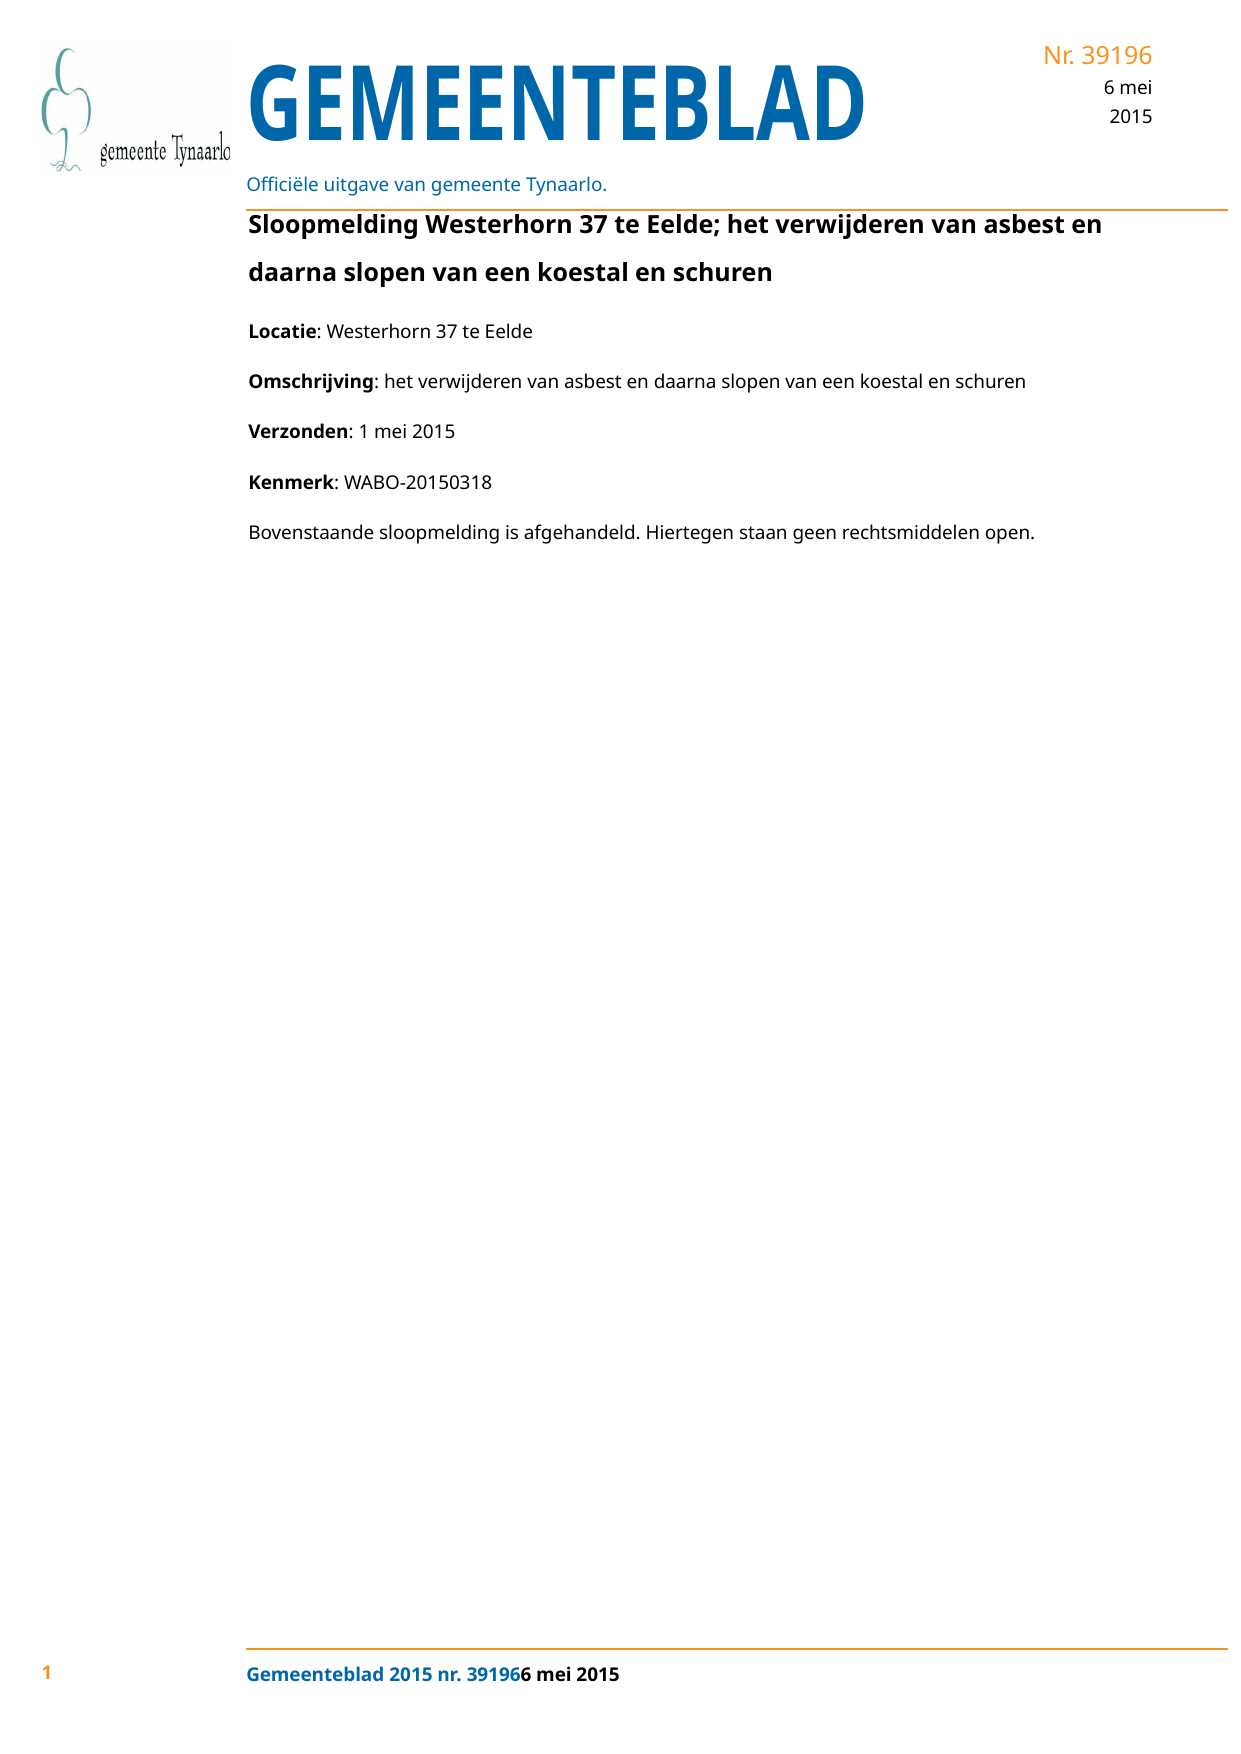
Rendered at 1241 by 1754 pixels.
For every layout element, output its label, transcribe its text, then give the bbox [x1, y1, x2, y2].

picture [41, 47, 231, 172]
text Locatie: Westerhorn 37 te Eelde [248, 318, 1152, 344]
text Bovenstaande sloopmelding is afgehandeld. Hiertegen staan geen rechtsmiddelen open. [248, 519, 1152, 545]
text Sloopmelding Westerhorn 37 te Eelde; het verwijderen van asbest en daarna slopen van een koestal en schuren [248, 211, 1152, 288]
text Kenmerk: WABO-20150318 [248, 469, 1152, 495]
text Omschrijving: het verwijderen van asbest en daarna slopen van een koestal en schuren [248, 368, 1152, 394]
text Verzonden: 1 mei 2015 [248, 419, 1152, 444]
